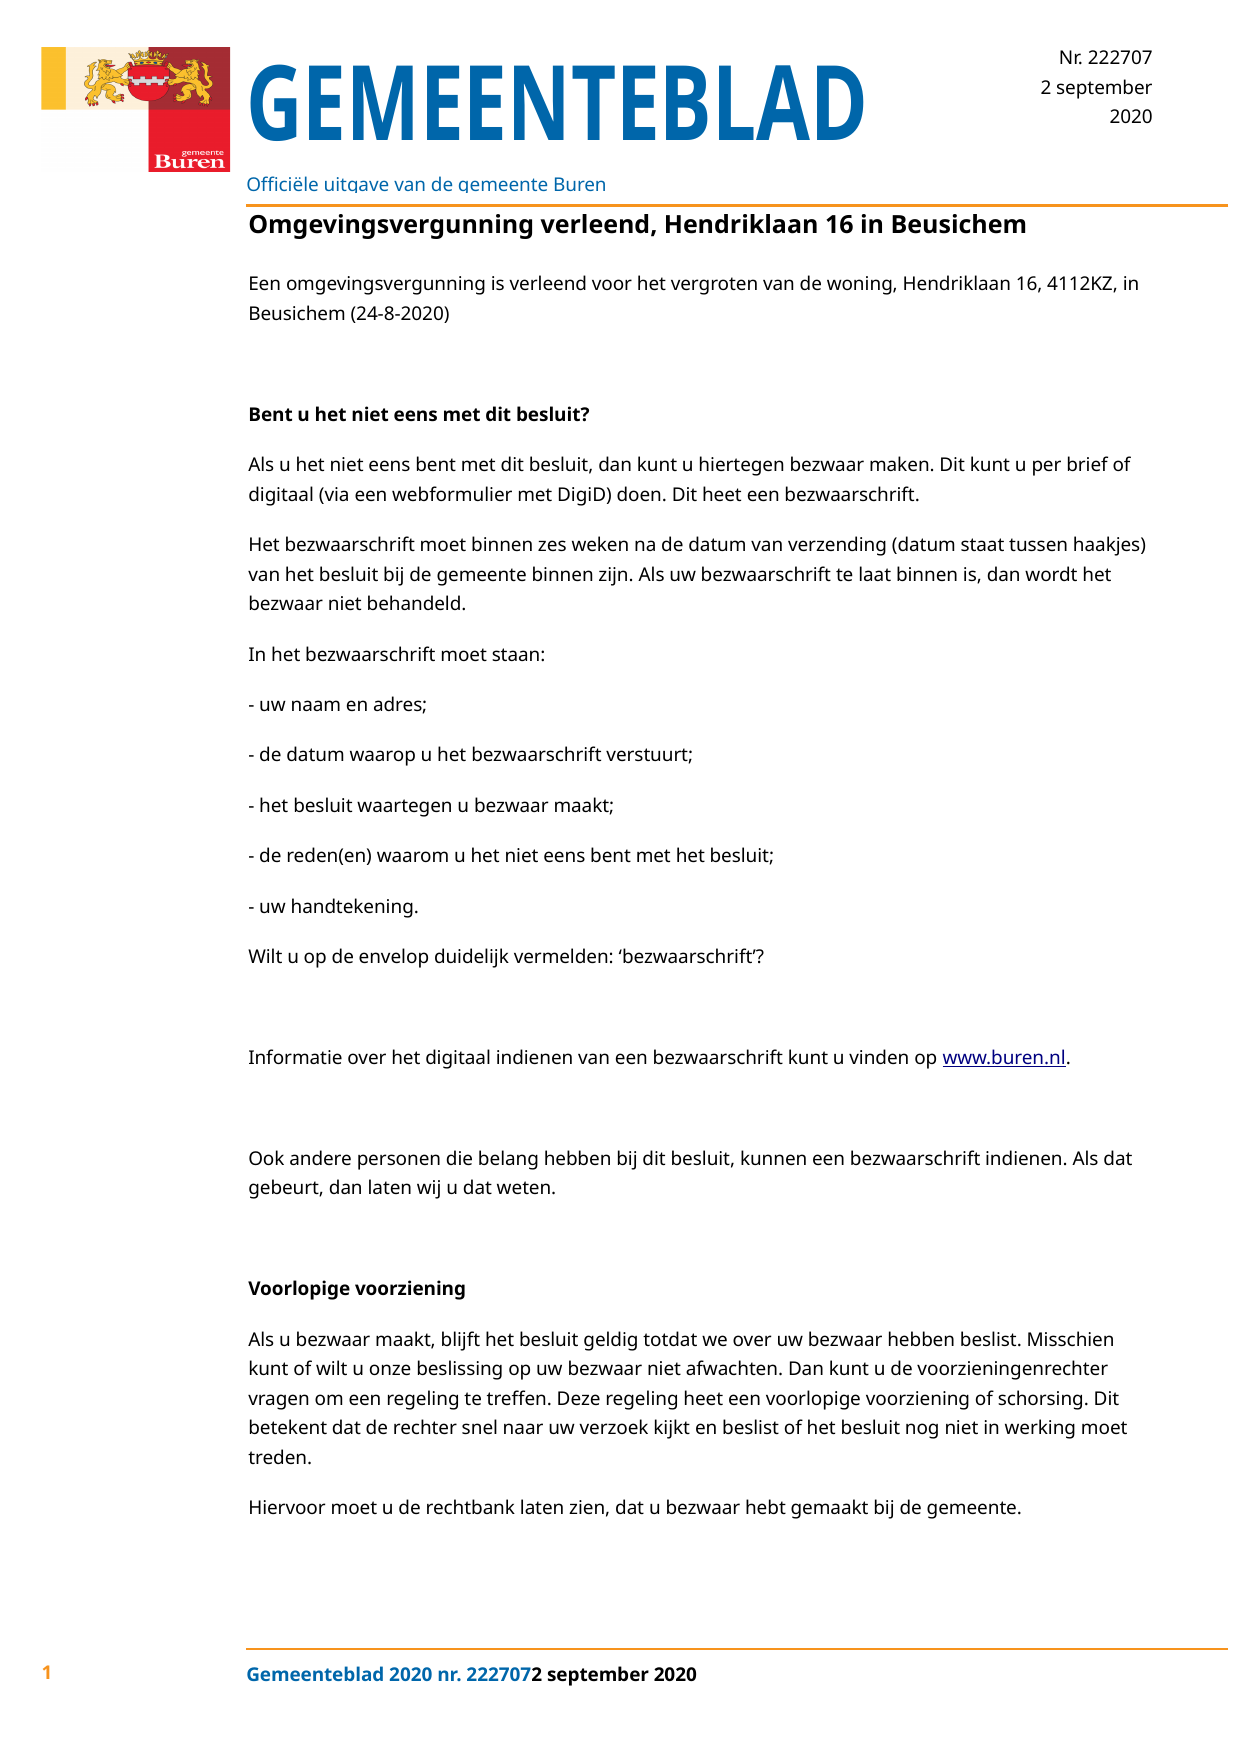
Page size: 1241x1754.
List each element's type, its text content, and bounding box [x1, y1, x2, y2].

text Als u het niet eens bent met dit besluit, dan kunt u hiertegen bezwaar maken. Dit kunt u per brief of digitaal (via een webformulier met DigiD) doen. Dit heet een bezwaarschrift. [248, 451, 1152, 506]
text Een omgevingsvergunning is verleend voor het vergroten van de woning, Hendriklaan 16, 4112KZ, in Beusichem (24-8-2020) [248, 270, 1152, 326]
text Hiervoor moet u de rechtbank laten zien, dat u bezwaar hebt gemaakt bij de gemeente. [248, 1494, 1152, 1520]
text - uw naam en adres; [248, 691, 1152, 717]
text Als u bezwaar maakt, blijft het besluit geldig totdat we over uw bezwaar hebben beslist. Misschien kunt of wilt u onze beslissing op uw bezwaar niet afwachten. Dan kunt u de voorzieningenrechter vragen om een regeling te treffen. Deze regeling heet een voorlopige voorziening of schorsing. Dit betekent dat de rechter snel naar uw verzoek kijkt en beslist of het besluit nog niet in werking moet treden. [248, 1326, 1152, 1470]
text - de reden(en) waarom u het niet eens bent met het besluit; [248, 842, 1152, 868]
text - het besluit waartegen u bezwaar maakt; [248, 792, 1152, 818]
text Ook andere personen die belang hebben bij dit besluit, kunnen een bezwaarschrift indienen. Als dat gebeurt, dan laten wij u dat weten. [248, 1145, 1152, 1200]
text Bent u het niet eens met dit besluit? [248, 401, 1152, 426]
text - uw handtekening. [248, 893, 1152, 918]
text Het bezwaarschrift moet binnen zes weken na de datum van verzending (datum staat tussen haakjes) van het besluit bij de gemeente binnen zijn. Als uw bezwaarschrift te laat binnen is, dan wordt het bezwaar niet behandeld. [248, 531, 1152, 616]
text Informatie over het digitaal indienen van een bezwaarschrift kunt u vinden op www.buren.nl. [248, 1044, 1152, 1070]
picture [41, 47, 231, 172]
text - de datum waarop u het bezwaarschrift verstuurt; [248, 742, 1152, 767]
text Omgevingsvergunning verleend, Hendriklaan 16 in Beusichem [248, 207, 1152, 241]
text Wilt u op de envelop duidelijk vermelden: ‘bezwaarschrift’? [248, 943, 1152, 969]
text Voorlopige voorziening [248, 1275, 1152, 1301]
text In het bezwaarschrift moet staan: [248, 641, 1152, 666]
